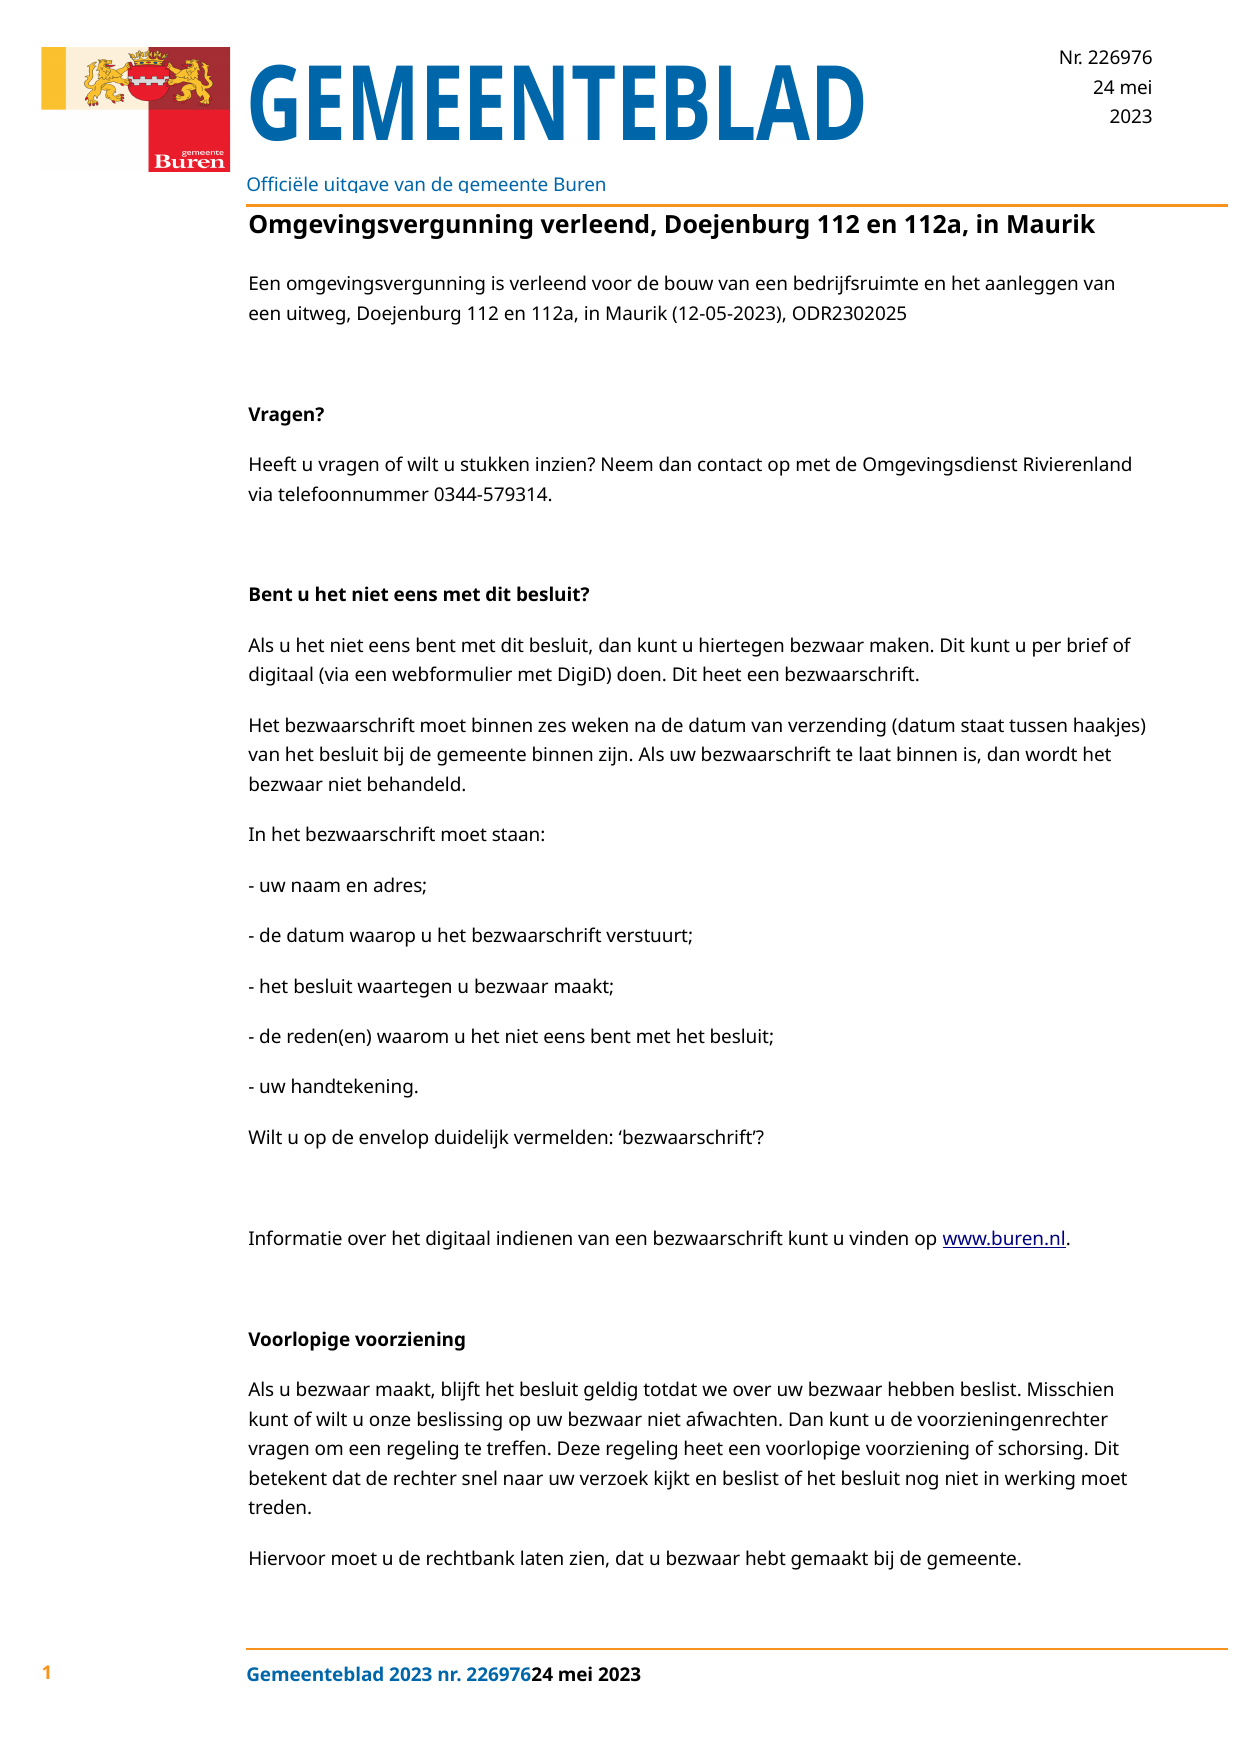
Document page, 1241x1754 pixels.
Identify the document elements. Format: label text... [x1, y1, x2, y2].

text Bent u het niet eens met dit besluit? [248, 582, 1152, 607]
text Vragen? [248, 401, 1152, 426]
text - de datum waarop u het bezwaarschrift verstuurt; [248, 922, 1152, 948]
text - uw naam en adres; [248, 872, 1152, 898]
text Heeft u vragen of wilt u stukken inzien? Neem dan contact op met de Omgevingsdienst Rivierenland via telefoonnummer 0344-579314. [248, 451, 1152, 506]
text Als u bezwaar maakt, blijft het besluit geldig totdat we over uw bezwaar hebben beslist. Misschien kunt of wilt u onze beslissing op uw bezwaar niet afwachten. Dan kunt u de voorzieningenrechter vragen om een regeling te treffen. Deze regeling heet een voorlopige voorziening of schorsing. Dit betekent dat de rechter snel naar uw verzoek kijkt en beslist of het besluit nog niet in werking moet treden. [248, 1376, 1152, 1520]
text Hiervoor moet u de rechtbank laten zien, dat u bezwaar hebt gemaakt bij de gemeente. [248, 1545, 1152, 1571]
text Informatie over het digitaal indienen van een bezwaarschrift kunt u vinden op www.buren.nl. [248, 1225, 1152, 1251]
text - uw handtekening. [248, 1074, 1152, 1099]
text Omgevingsvergunning verleend, Doejenburg 112 en 112a, in Maurik [248, 207, 1152, 241]
text Het bezwaarschrift moet binnen zes weken na de datum van verzending (datum staat tussen haakjes) van het besluit bij de gemeente binnen zijn. Als uw bezwaarschrift te laat binnen is, dan wordt het bezwaar niet behandeld. [248, 712, 1152, 797]
text - de reden(en) waarom u het niet eens bent met het besluit; [248, 1023, 1152, 1049]
text - het besluit waartegen u bezwaar maakt; [248, 973, 1152, 998]
picture [41, 47, 231, 172]
text Een omgevingsvergunning is verleend voor de bouw van een bedrijfsruimte en het aanleggen van een uitweg, Doejenburg 112 en 112a, in Maurik (12-05-2023), ODR2302025 [248, 270, 1152, 326]
text Als u het niet eens bent met dit besluit, dan kunt u hiertegen bezwaar maken. Dit kunt u per brief of digitaal (via een webformulier met DigiD) doen. Dit heet een bezwaarschrift. [248, 632, 1152, 687]
text Wilt u op de envelop duidelijk vermelden: ‘bezwaarschrift’? [248, 1124, 1152, 1150]
text Voorlopige voorziening [248, 1326, 1152, 1351]
text In het bezwaarschrift moet staan: [248, 822, 1152, 847]
